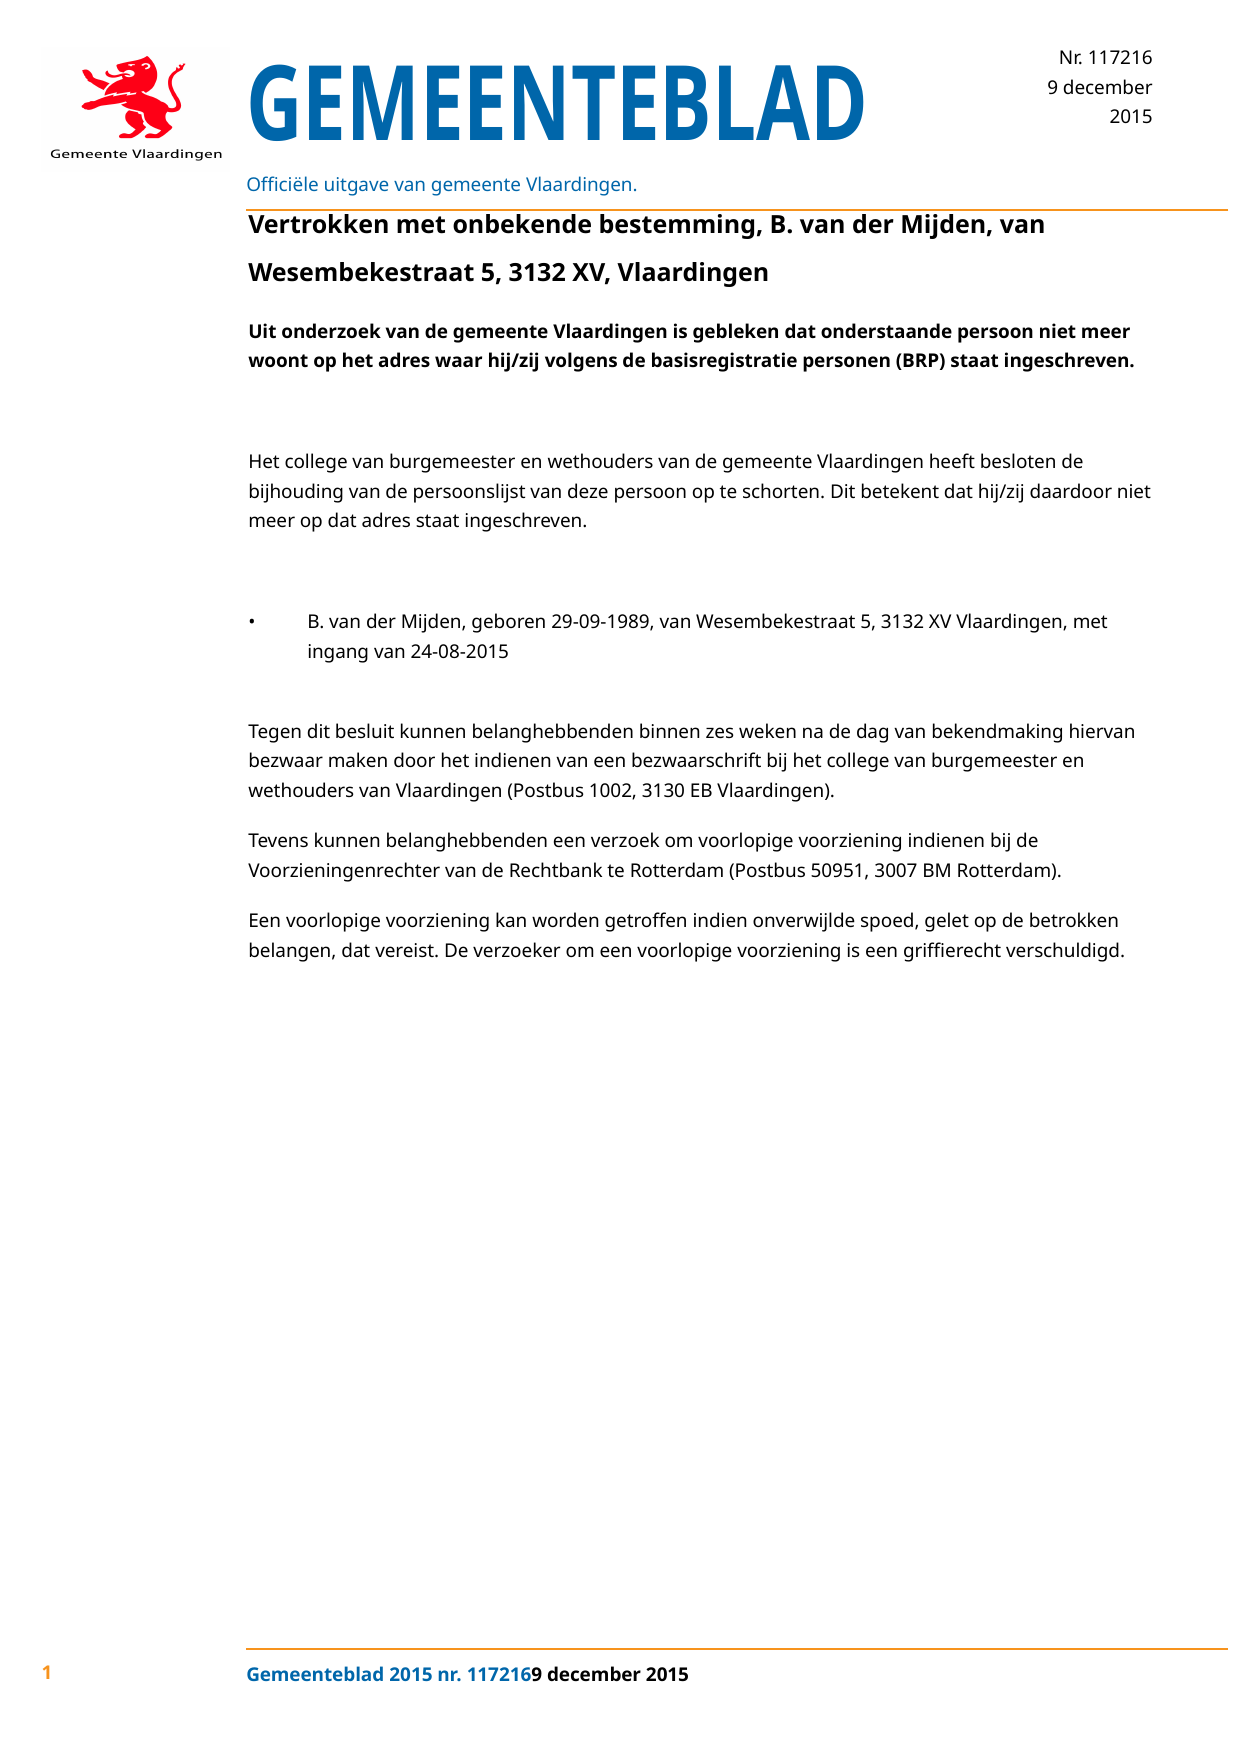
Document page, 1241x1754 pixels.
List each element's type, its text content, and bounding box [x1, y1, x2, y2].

text Vertrokken met onbekende bestemming, B. van der Mijden, van Wesembekestraat 5, 3132 XV, Vlaardingen [248, 211, 1152, 288]
list B. van der Mijden, geboren 29-09-1989, van Wesembekestraat 5, 3132 XV Vlaardingen, met ingang van 24-08-2015 [248, 608, 1152, 664]
text Het college van burgemeester en wethouders van de gemeente Vlaardingen heeft besloten de bijhouding van de persoonslijst van deze persoon op te schorten. Dit betekent dat hij/zij daardoor niet meer op dat adres staat ingeschreven. [248, 448, 1152, 533]
picture [41, 47, 231, 172]
text Tevens kunnen belanghebbenden een verzoek om voorlopige voorziening indienen bij de Voorzieningenrechter van de Rechtbank te Rotterdam (Postbus 50951, 3007 BM Rotterdam). [248, 827, 1152, 883]
text Tegen dit besluit kunnen belanghebbenden binnen zes weken na de dag van bekendmaking hiervan bezwaar maken door het indienen van een bezwaarschrift bij het college van burgemeester en wethouders van Vlaardingen (Postbus 1002, 3130 EB Vlaardingen). [248, 718, 1152, 803]
text Een voorlopige voorziening kan worden getroffen indien onverwijlde spoed, gelet op de betrokken belangen, dat vereist. De verzoeker om een voorlopige voorziening is een griffierecht verschuldigd. [248, 907, 1152, 963]
text Uit onderzoek van de gemeente Vlaardingen is gebleken dat onderstaande persoon niet meer woont op het adres waar hij/zij volgens de basisregistratie personen (BRP) staat ingeschreven. [248, 318, 1152, 373]
